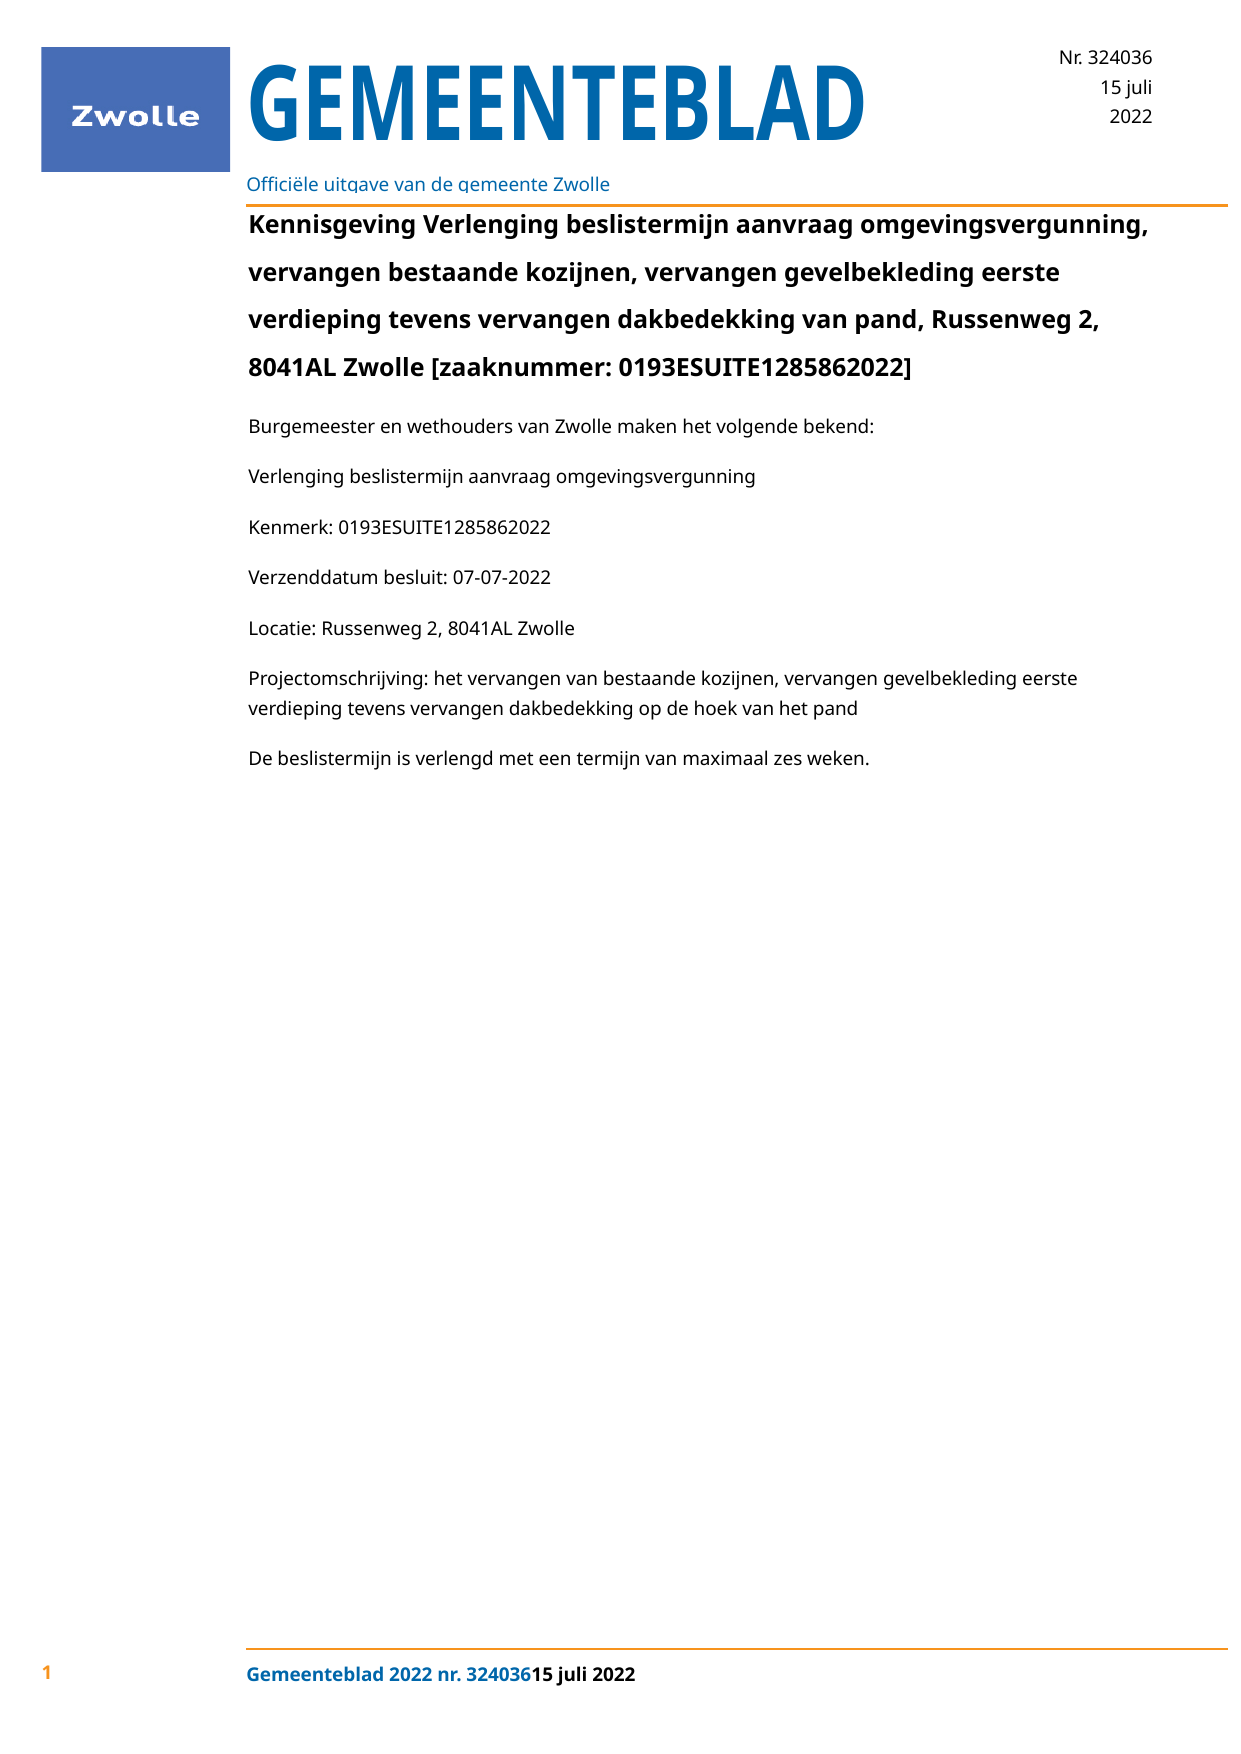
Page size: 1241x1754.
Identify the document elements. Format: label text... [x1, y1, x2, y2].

text Verlenging beslistermijn aanvraag omgevingsvergunning [248, 463, 1152, 489]
text Projectomschrijving: het vervangen van bestaande kozijnen, vervangen gevelbekleding eerste verdieping tevens vervangen dakbedekking op de hoek van het pand [248, 665, 1152, 721]
text Kennisgeving Verlenging beslistermijn aanvraag omgevingsvergunning, vervangen bestaande kozijnen, vervangen gevelbekleding eerste verdieping tevens vervangen dakbedekking van pand, Russenweg 2, 8041AL Zwolle [zaaknummer: 0193ESUITE1285862022] [248, 207, 1152, 384]
text Verzenddatum besluit: 07-07-2022 [248, 564, 1152, 590]
text Locatie: Russenweg 2, 8041AL Zwolle [248, 615, 1152, 641]
text De beslistermijn is verlengd met een termijn van maximaal zes weken. [248, 745, 1152, 771]
picture [41, 47, 231, 172]
text Kenmerk: 0193ESUITE1285862022 [248, 514, 1152, 540]
text Burgemeester en wethouders van Zwolle maken het volgende bekend: [248, 413, 1152, 439]
